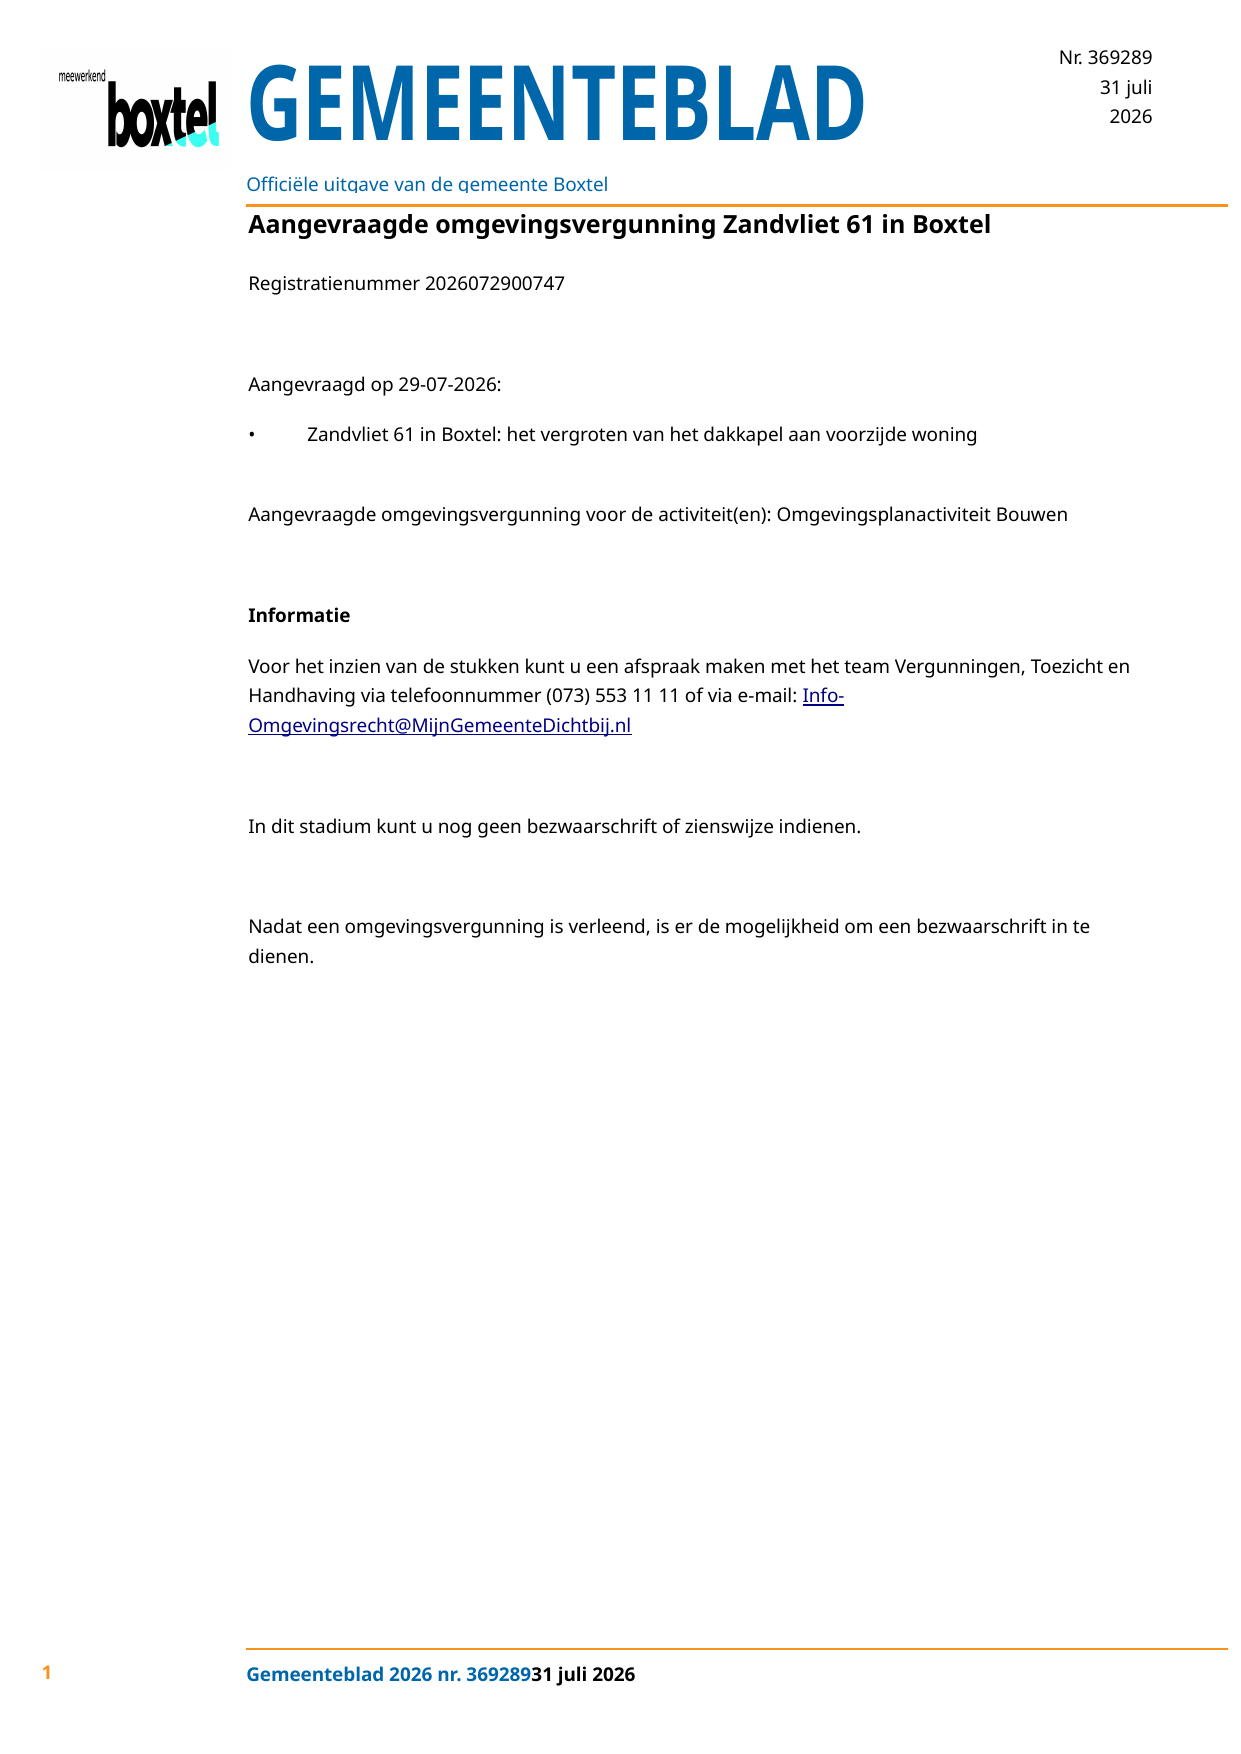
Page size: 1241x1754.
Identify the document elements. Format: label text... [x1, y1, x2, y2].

text Aangevraagde omgevingsvergunning voor de activiteit(en): Omgevingsplanactiviteit Bouwen [248, 502, 1152, 527]
text In dit stadium kunt u nog geen bezwaarschrift of zienswijze indienen. [248, 813, 1152, 838]
text Nadat een omgevingsvergunning is verleend, is er de mogelijkheid om een bezwaarschrift in te dienen. [248, 914, 1152, 969]
list Zandvliet 61 in Boxtel: het vergroten van het dakkapel aan voorzijde woning [248, 422, 1152, 447]
text Aangevraagde omgevingsvergunning Zandvliet 61 in Boxtel [248, 207, 1152, 241]
picture [41, 47, 231, 172]
text Registratienummer 2026072900747 [248, 270, 1152, 296]
text Voor het inzien van de stukken kunt u een afspraak maken met het team Vergunningen, Toezicht en Handhaving via telefoonnummer (073) 553 11 11 of via e-mail: Info-Omgevingsrecht@MijnGemeenteDichtbij.nl [248, 653, 1152, 738]
text Informatie [248, 602, 1152, 628]
text Aangevraagd op 29-07-2026: [248, 371, 1152, 397]
